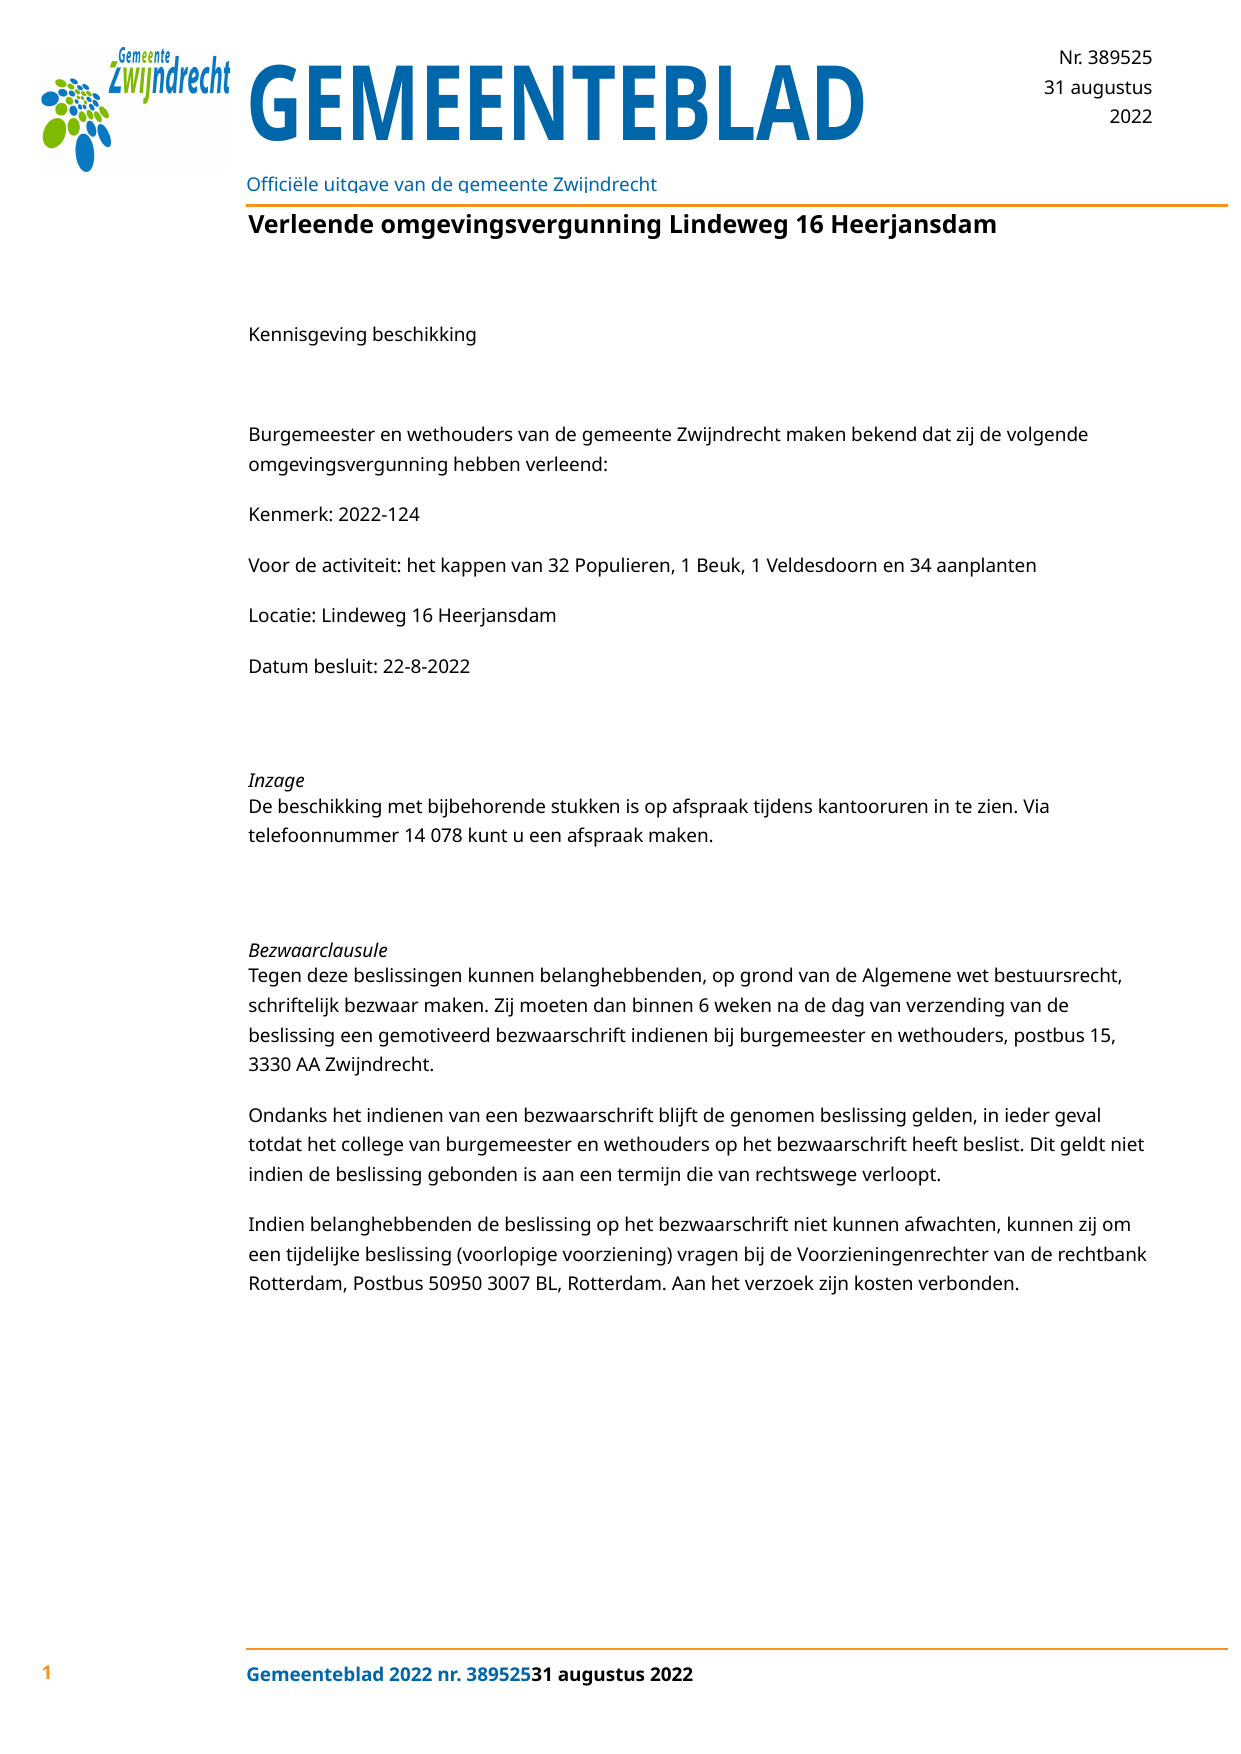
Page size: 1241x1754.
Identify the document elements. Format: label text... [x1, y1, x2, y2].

text Kennisgeving beschikking [248, 321, 1152, 346]
text Inzage [248, 767, 1152, 793]
text Bezwaarclausule [248, 937, 1152, 963]
text Locatie: Lindeweg 16 Heerjansdam [248, 602, 1152, 628]
text Burgemeester en wethouders van de gemeente Zwijndrecht maken bekend dat zij de volgende omgevingsvergunning hebben verleend: [248, 422, 1152, 477]
text Kenmerk: 2022-124 [248, 502, 1152, 527]
text Voor de activiteit: het kappen van 32 Populieren, 1 Beuk, 1 Veldesdoorn en 34 aanplanten [248, 552, 1152, 578]
text De beschikking met bijbehorende stukken is op afspraak tijdens kantooruren in te zien. Via telefoonnummer 14 078 kunt u een afspraak maken. [248, 793, 1152, 848]
text Datum besluit: 22-8-2022 [248, 653, 1152, 678]
text Verleende omgevingsvergunning Lindeweg 16 Heerjansdam [248, 207, 1152, 241]
text Tegen deze beslissingen kunnen belanghebbenden, op grond van de Algemene wet bestuursrecht, schriftelijk bezwaar maken. Zij moeten dan binnen 6 weken na de dag van verzending van de beslissing een gemotiveerd bezwaarschrift indienen bij burgemeester en wethouders, postbus 15, 3330 AA Zwijndrecht. [248, 963, 1152, 1077]
text Ondanks het indienen van een bezwaarschrift blijft de genomen beslissing gelden, in ieder geval totdat het college van burgemeester en wethouders op het bezwaarschrift heeft beslist. Dit geldt niet indien de beslissing gebonden is aan een termijn die van rechtswege verloopt. [248, 1102, 1152, 1187]
text Indien belanghebbenden de beslissing op het bezwaarschrift niet kunnen afwachten, kunnen zij om een tijdelijke beslissing (voorlopige voorziening) vragen bij de Voorzieningenrechter van de rechtbank Rotterdam, Postbus 50950 3007 BL, Rotterdam. Aan het verzoek zijn kosten verbonden. [248, 1211, 1152, 1296]
picture [41, 47, 231, 172]
